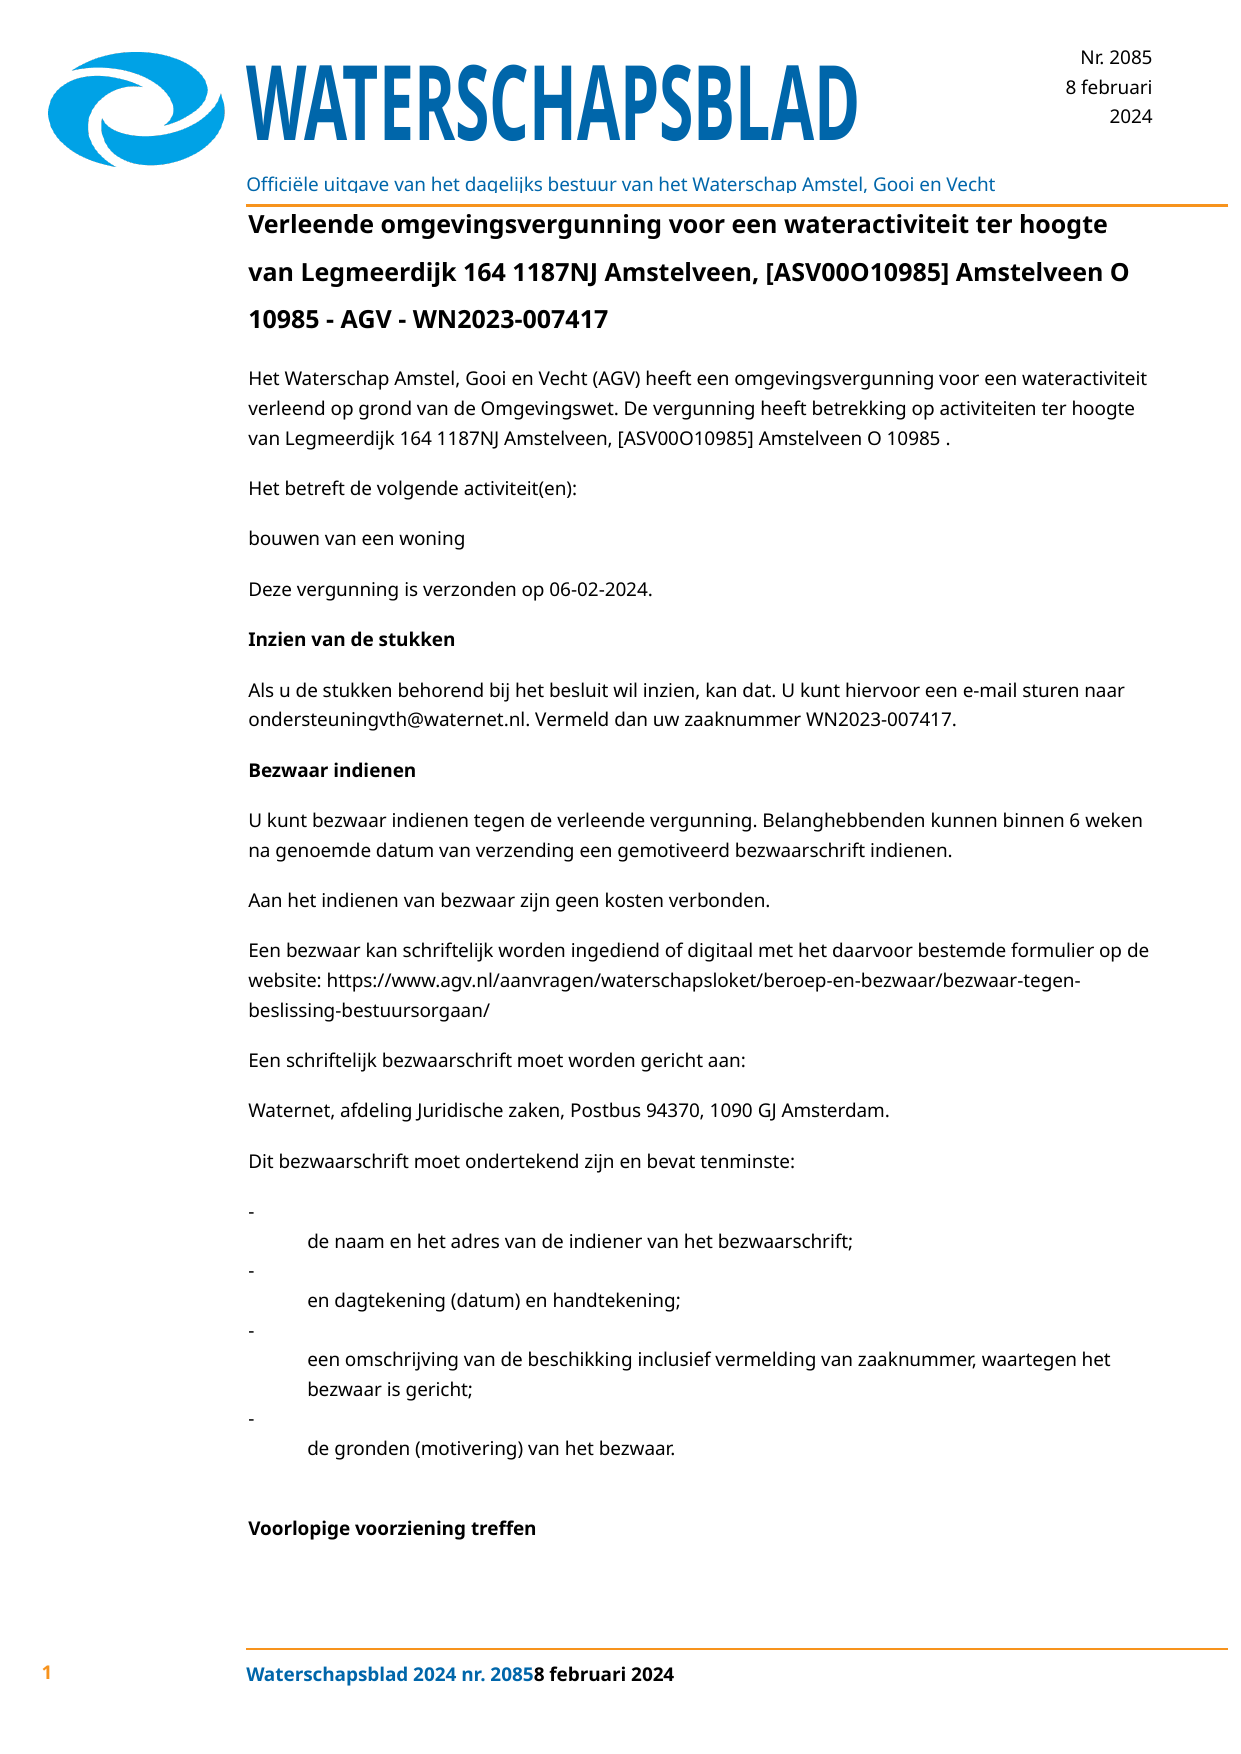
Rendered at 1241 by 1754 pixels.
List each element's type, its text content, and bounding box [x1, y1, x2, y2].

text Verleende omgevingsvergunning voor een wateractiviteit ter hoogte van Legmeerdijk 164 1187NJ Amstelveen, [ASV00O10985] Amstelveen O 10985 - AGV - WN2023-007417 [248, 207, 1152, 336]
text Inzien van de stukken [248, 626, 1152, 652]
text U kunt bezwaar indienen tegen de verleende vergunning. Belanghebbenden kunnen binnen 6 weken na genoemde datum van verzending een gemotiveerd bezwaarschrift indienen. [248, 807, 1152, 862]
text Een schriftelijk bezwaarschrift moet worden gericht aan: [248, 1047, 1152, 1073]
text Voorlopige voorziening treffen [248, 1515, 1152, 1541]
text Waternet, afdeling Juridische zaken, Postbus 94370, 1090 GJ Amsterdam. [248, 1098, 1152, 1123]
text Bezwaar indienen [248, 757, 1152, 782]
list de gronden (motivering) van het bezwaar. [248, 1435, 1152, 1461]
text bouwen van een woning [248, 526, 1152, 551]
text Als u de stukken behorend bij het besluit wil inzien, kan dat. U kunt hiervoor een e-mail sturen naar ondersteuningvth@waternet.nl. Vermeld dan uw zaaknummer WN2023-007417. [248, 677, 1152, 732]
list een omschrijving van de beschikking inclusief vermelding van zaaknummer, waartegen het bezwaar is gericht; [248, 1346, 1152, 1402]
text Dit bezwaarschrift moet ondertekend zijn en bevat tenminste: [248, 1148, 1152, 1174]
list en dagtekening (datum) en handtekening; [248, 1287, 1152, 1313]
text Een bezwaar kan schriftelijk worden ingediend of digitaal met het daarvoor bestemde formulier op de website: https://www.agv.nl/aanvragen/waterschapsloket/beroep-en-bezwaar/bezwaar-tegen-beslissing-bestuursorgaan/ [248, 938, 1152, 1022]
text Aan het indienen van bezwaar zijn geen kosten verbonden. [248, 887, 1152, 913]
text Deze vergunning is verzonden op 06-02-2024. [248, 576, 1152, 602]
text Het betreft de volgende activiteit(en): [248, 475, 1152, 501]
text Het Waterschap Amstel, Gooi en Vecht (AGV) heeft een omgevingsvergunning voor een wateractiviteit verleend op grond van de Omgevingswet. De vergunning heeft betrekking op activiteiten ter hoogte van Legmeerdijk 164 1187NJ Amstelveen, [ASV00O10985] Amstelveen O 10985 . [248, 366, 1152, 450]
picture [41, 47, 231, 172]
list de naam en het adres van de indiener van het bezwaarschrift; [248, 1228, 1152, 1254]
